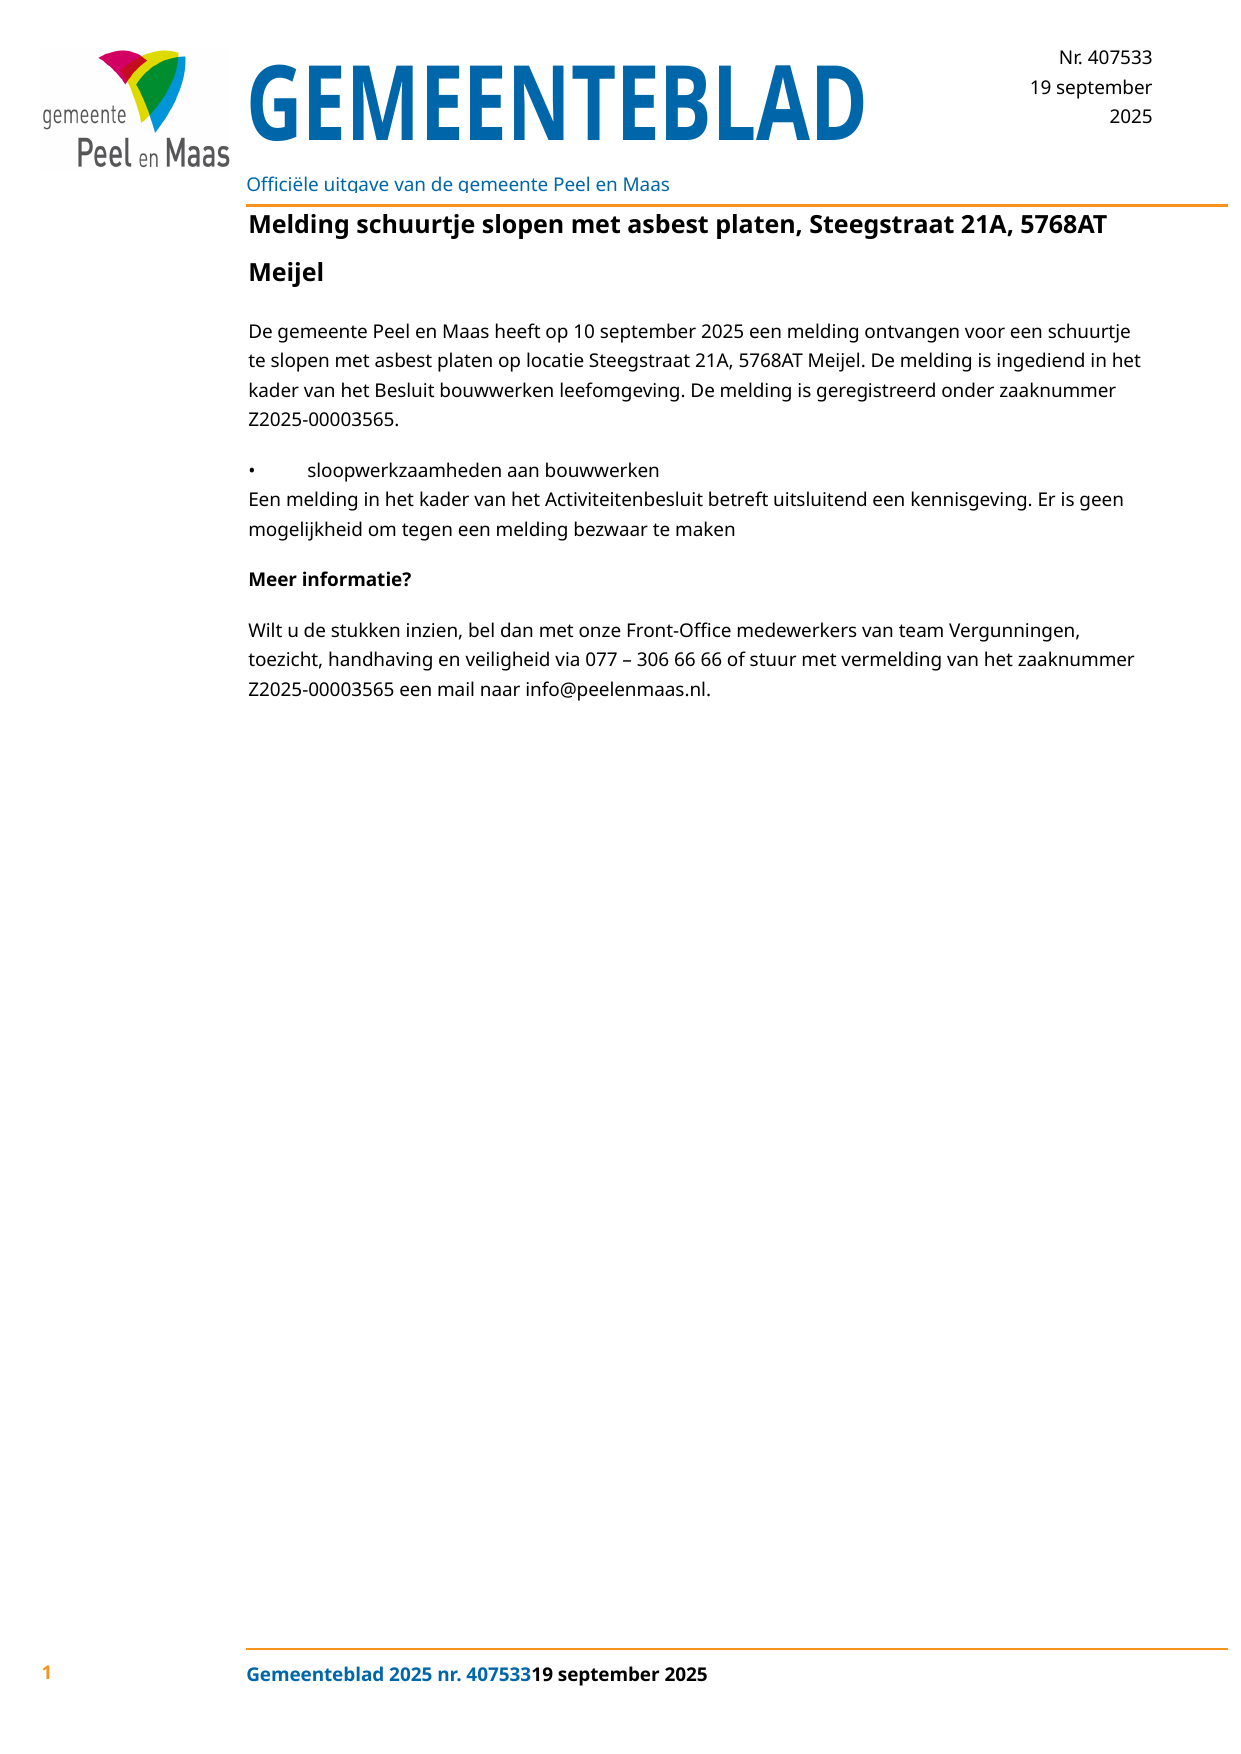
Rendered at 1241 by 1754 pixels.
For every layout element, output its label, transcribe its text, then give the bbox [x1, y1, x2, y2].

picture [41, 47, 231, 172]
text Wilt u de stukken inzien, bel dan met onze Front-Office medewerkers van team Vergunningen, toezicht, handhaving en veiligheid via 077 – 306 66 66 of stuur met vermelding van het zaaknummer Z2025-00003565 een mail naar info@peelenmaas.nl. [248, 617, 1152, 702]
text Melding schuurtje slopen met asbest platen, Steegstraat 21A, 5768AT Meijel [248, 207, 1152, 288]
text De gemeente Peel en Maas heeft op 10 september 2025 een melding ontvangen voor een schuurtje te slopen met asbest platen op locatie Steegstraat 21A, 5768AT Meijel. De melding is ingediend in het kader van het Besluit bouwwerken leefomgeving. De melding is geregistreerd onder zaaknummer Z2025-00003565. [248, 318, 1152, 432]
text Een melding in het kader van het Activiteitenbesluit betreft uitsluitend een kennisgeving. Er is geen mogelijkheid om tegen een melding bezwaar te maken [248, 487, 1152, 542]
list sloopwerkzaamheden aan bouwwerken [248, 457, 1152, 483]
text Meer informatie? [248, 567, 1152, 592]
